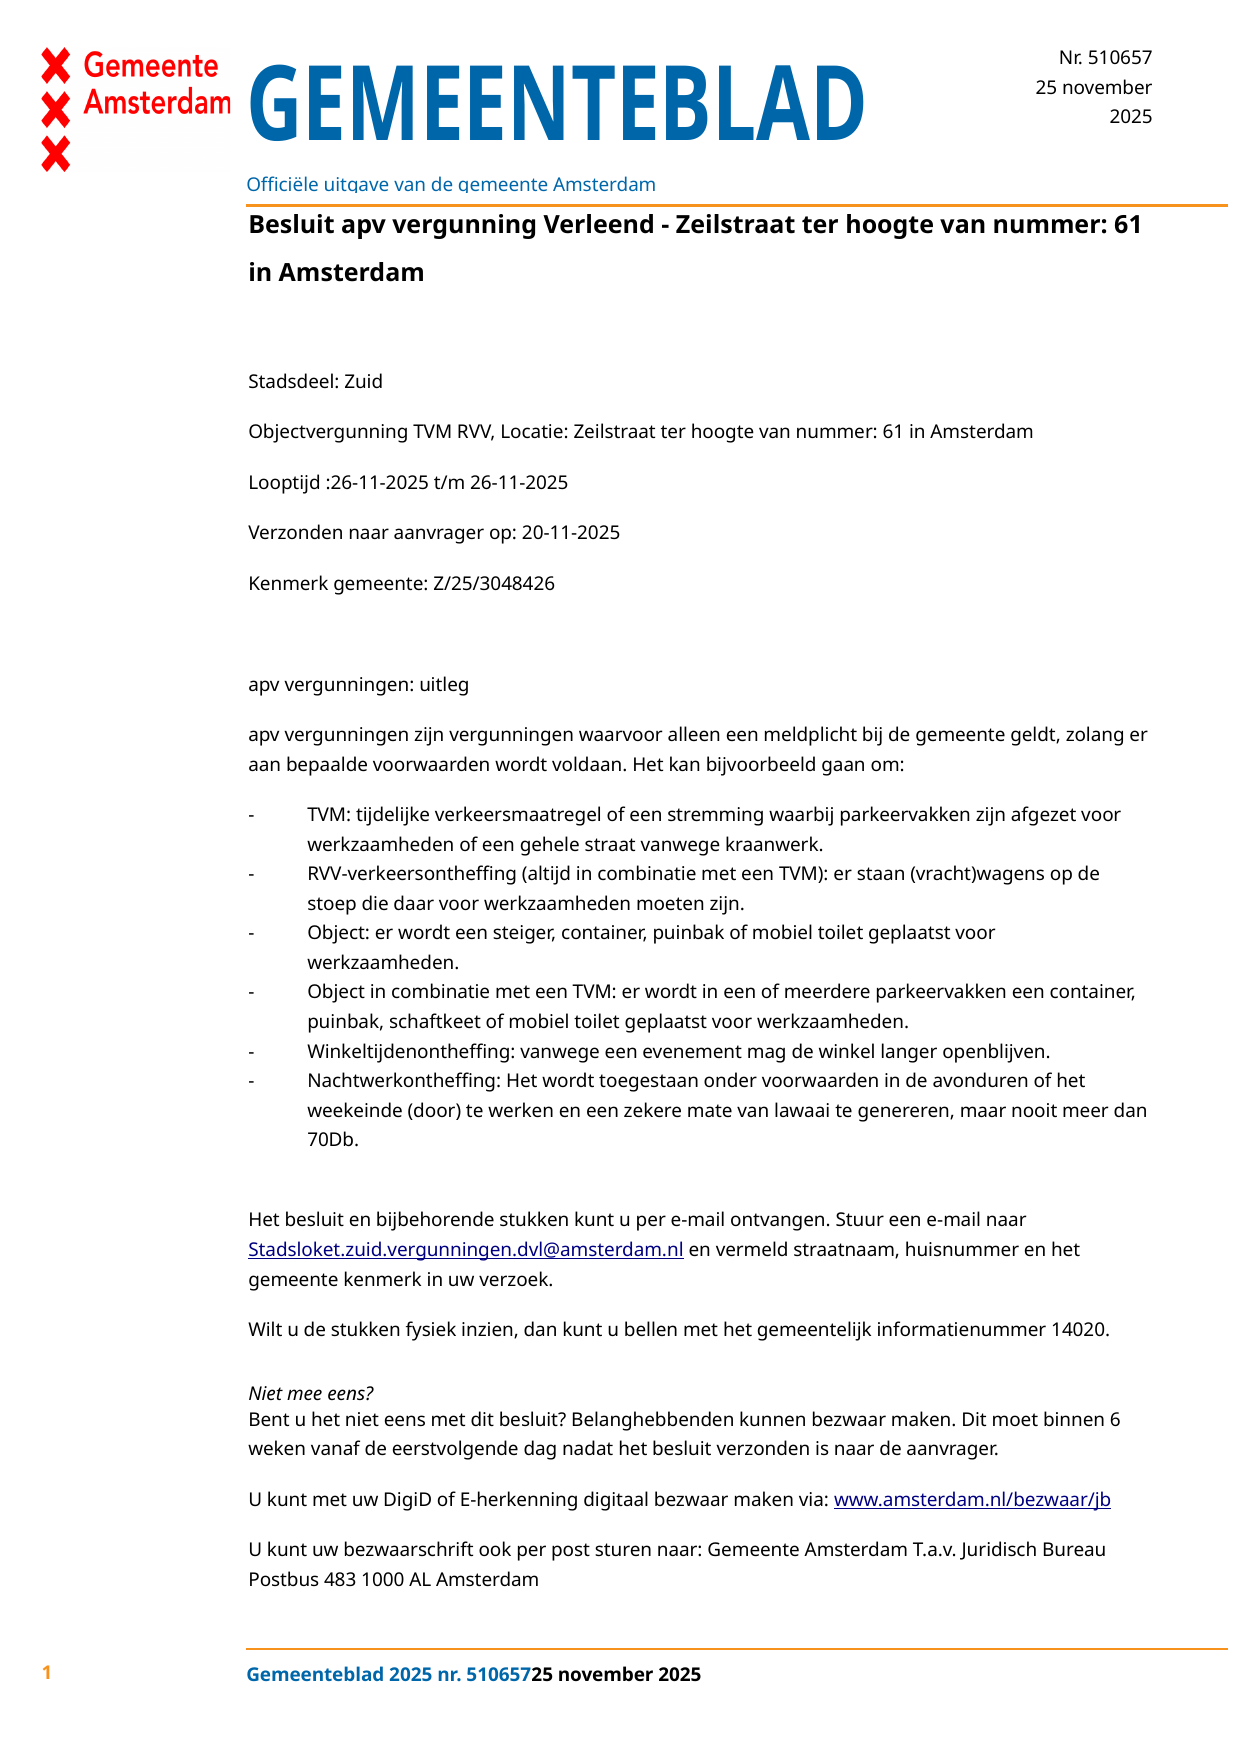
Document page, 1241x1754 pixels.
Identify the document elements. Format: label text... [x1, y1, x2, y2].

text Objectvergunning TVM RVV, Locatie: Zeilstraat ter hoogte van nummer: 61 in Amsterdam [248, 419, 1152, 444]
text Niet mee eens? [248, 1380, 1152, 1406]
list TVM: tijdelijke verkeersmaatregel of een stremming waarbij parkeervakken zijn afgezet voor werkzaamheden of een gehele straat vanwege kraanwerk. [248, 801, 1152, 857]
text Kenmerk gemeente: Z/25/3048426 [248, 570, 1152, 596]
text Looptijd :26-11-2025 t/m 26-11-2025 [248, 469, 1152, 495]
text Stadsdeel: Zuid [248, 368, 1152, 394]
text U kunt met uw DigiD of E-herkenning digitaal bezwaar maken via: www.amsterdam.nl/bezwaar/jb [248, 1486, 1152, 1512]
text U kunt uw bezwaarschrift ook per post sturen naar: Gemeente Amsterdam T.a.v. Juridisch Bureau Postbus 483 1000 AL Amsterdam [248, 1536, 1152, 1592]
text Bent u het niet eens met dit besluit? Belanghebbenden kunnen bezwaar maken. Dit moet binnen 6 weken vanaf de eerstvolgende dag nadat het besluit verzonden is naar de aanvrager. [248, 1406, 1152, 1461]
text Besluit apv vergunning Verleend - Zeilstraat ter hoogte van nummer: 61 in Amsterdam [248, 207, 1152, 288]
list Nachtwerkontheffing: Het wordt toegestaan onder voorwaarden in de avonduren of het weekeinde (door) te werken en een zekere mate van lawaai te genereren, maar nooit meer dan 70Db. [248, 1067, 1152, 1152]
list Object in combinatie met een TVM: er wordt in een of meerdere parkeervakken een container, puinbak, schaftkeet of mobiel toilet geplaatst voor werkzaamheden. [248, 979, 1152, 1034]
list Winkeltijdenontheffing: vanwege een evenement mag de winkel langer openblijven. [248, 1038, 1152, 1064]
list RVV-verkeersontheffing (altijd in combinatie met een TVM): er staan (vracht)wagens op de stoep die daar voor werkzaamheden moeten zijn. [248, 860, 1152, 916]
text apv vergunningen zijn vergunningen waarvoor alleen een meldplicht bij de gemeente geldt, zolang er aan bepaalde voorwaarden wordt voldaan. Het kan bijvoorbeeld gaan om: [248, 721, 1152, 777]
list Object: er wordt een steiger, container, puinbak of mobiel toilet geplaatst voor werkzaamheden. [248, 919, 1152, 975]
text Wilt u de stukken fysiek inzien, dan kunt u bellen met het gemeentelijk informatienummer 14020. [248, 1316, 1152, 1342]
text Het besluit en bijbehorende stukken kunt u per e-mail ontvangen. Stuur een e-mail naar Stadsloket.zuid.vergunningen.dvl@amsterdam.nl en vermeld straatnaam, huisnummer en het gemeente kenmerk in uw verzoek. [248, 1207, 1152, 1292]
text apv vergunningen: uitleg [248, 671, 1152, 697]
picture [41, 47, 231, 172]
text Verzonden naar aanvrager op: 20-11-2025 [248, 519, 1152, 545]
